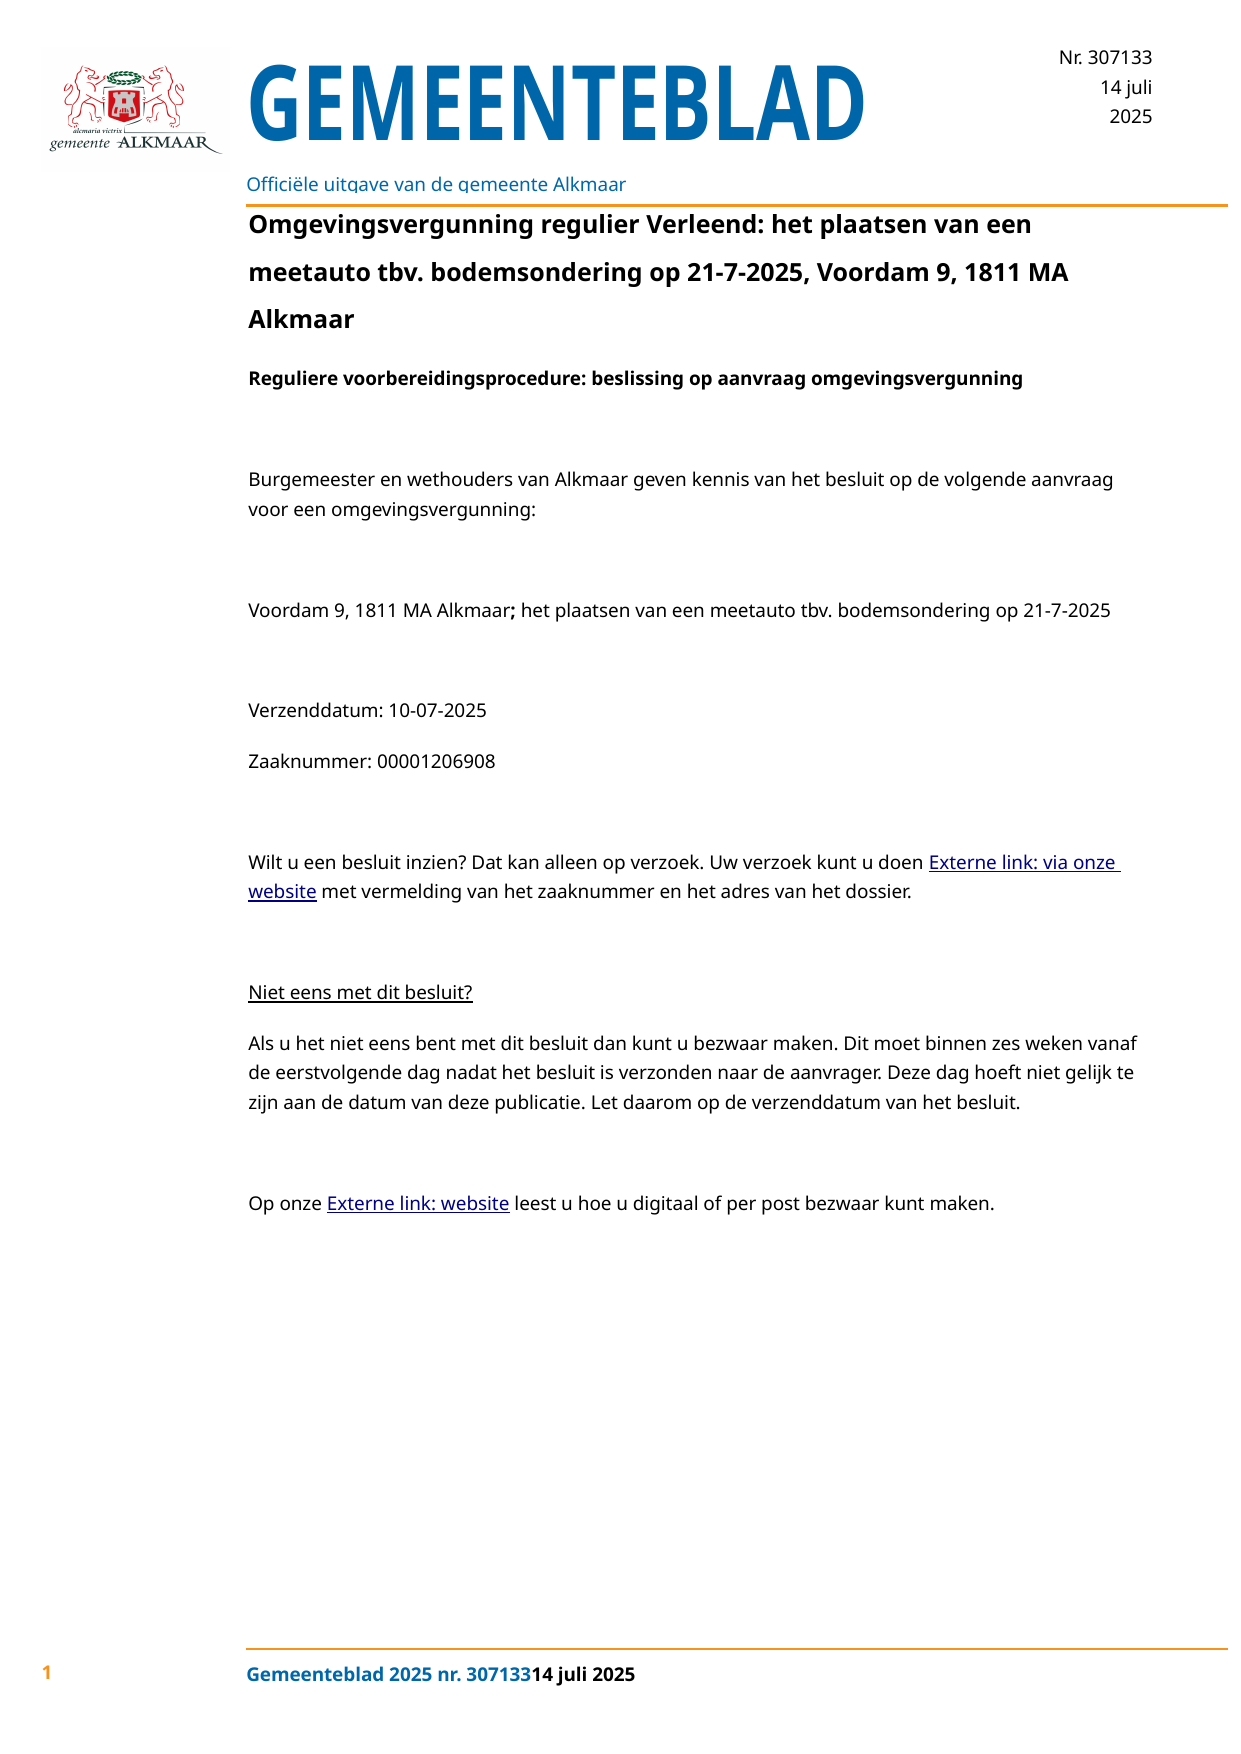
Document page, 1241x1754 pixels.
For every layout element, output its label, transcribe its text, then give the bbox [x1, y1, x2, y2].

text Niet eens met dit besluit? [248, 979, 1152, 1005]
text Als u het niet eens bent met dit besluit dan kunt u bezwaar maken. Dit moet binnen zes weken vanaf de eerstvolgende dag nadat het besluit is verzonden naar de aanvrager. Deze dag hoeft niet gelijk te zijn aan de datum van deze publicatie. Let daarom op de verzenddatum van het besluit. [248, 1030, 1152, 1114]
text Wilt u een besluit inzien? Dat kan alleen op verzoek. Uw verzoek kunt u doen Externe link: via onze website met vermelding van het zaaknummer en het adres van het dossier. [248, 849, 1152, 904]
text Burgemeester en wethouders van Alkmaar geven kennis van het besluit op de volgende aanvraag voor een omgevingsvergunning: [248, 466, 1152, 522]
text Omgevingsvergunning regulier Verleend: het plaatsen van een meetauto tbv. bodemsondering op 21-7-2025, Voordam 9, 1811 MA Alkmaar [248, 207, 1152, 336]
text Verzenddatum: 10-07-2025 [248, 698, 1152, 723]
text Zaaknummer: 00001206908 [248, 748, 1152, 774]
picture [41, 47, 231, 172]
text Voordam 9, 1811 MA Alkmaar; het plaatsen van een meetauto tbv. bodemsondering op 21-7-2025 [248, 597, 1152, 622]
text Op onze Externe link: website leest u hoe u digitaal of per post bezwaar kunt maken. [248, 1190, 1152, 1215]
text Reguliere voorbereidingsprocedure: beslissing op aanvraag omgevingsvergunning [248, 366, 1152, 391]
